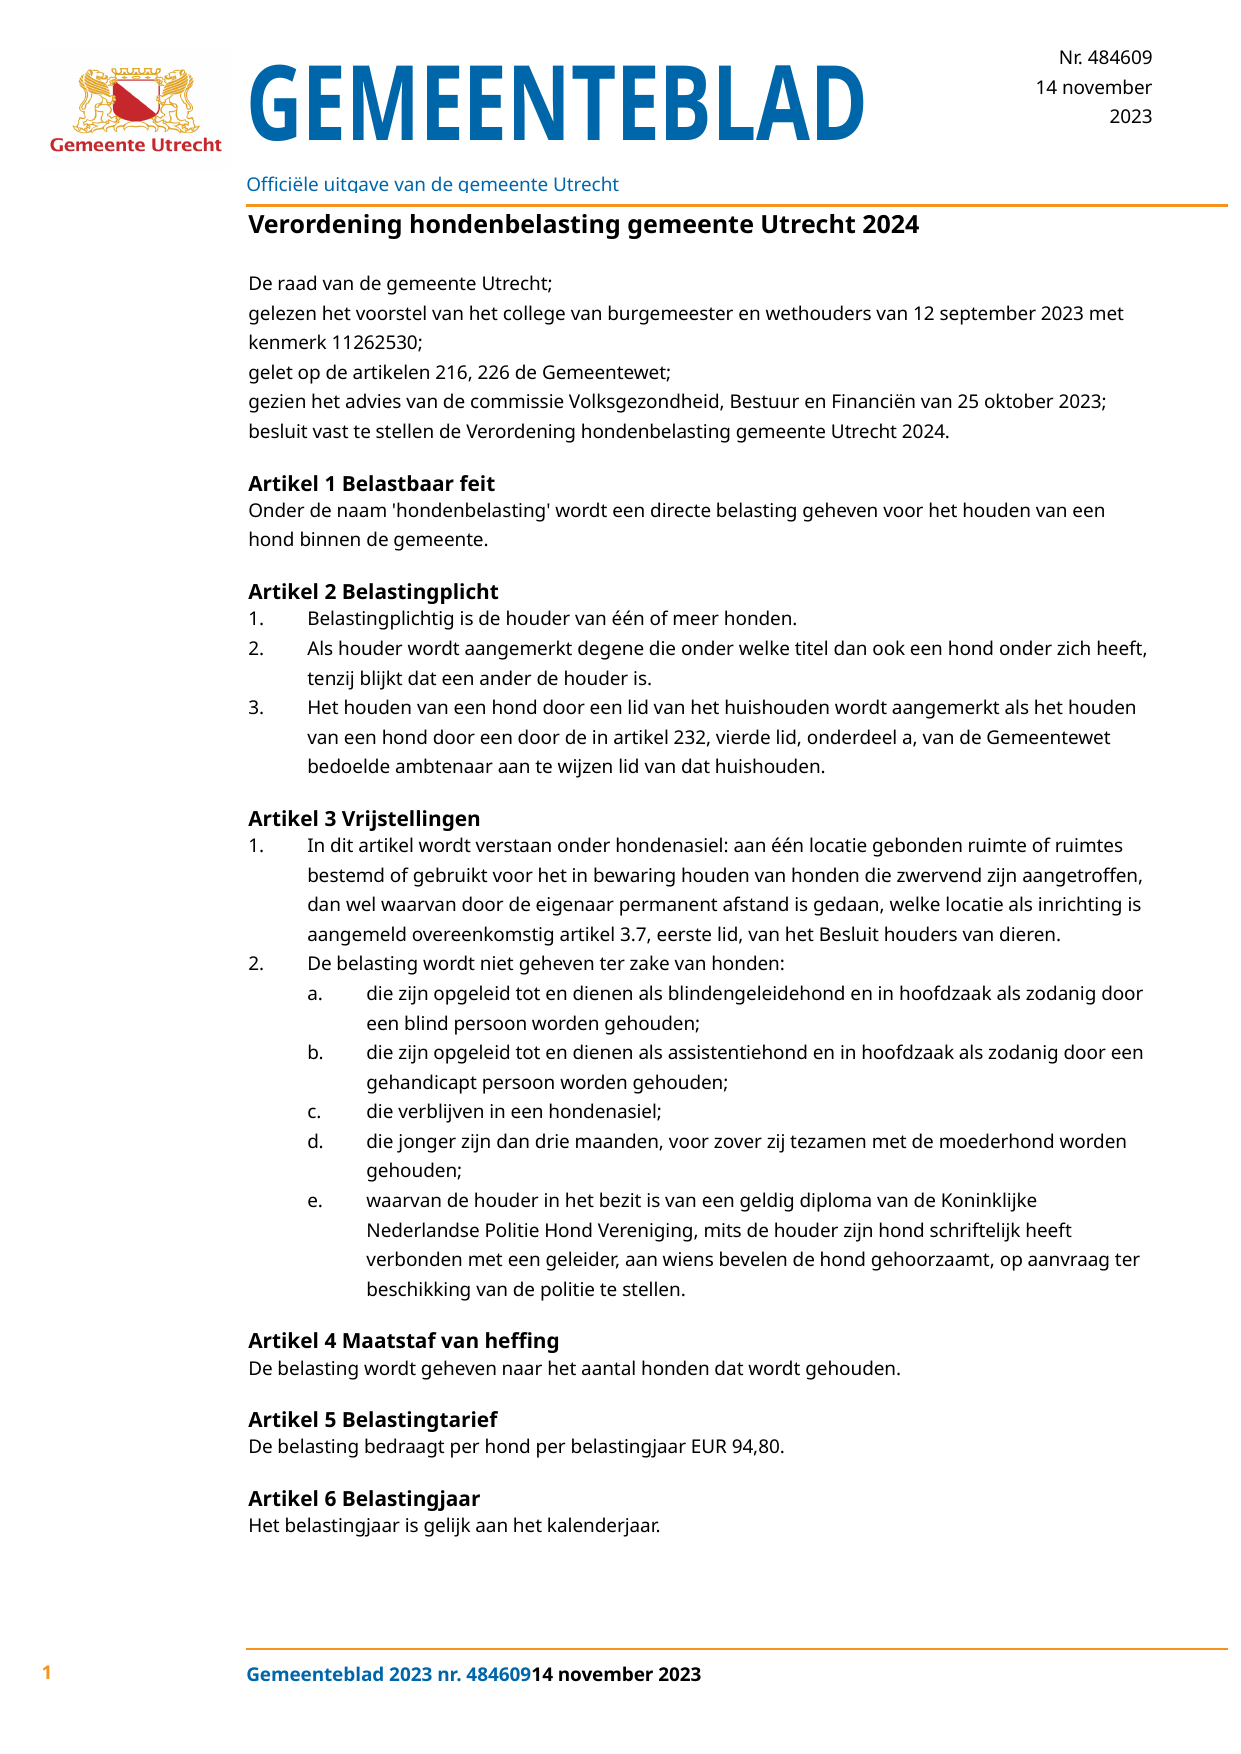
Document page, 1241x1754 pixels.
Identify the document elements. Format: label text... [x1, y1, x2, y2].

list waarvan de houder in het bezit is van een geldig diploma van de Koninklijke Nederlandse Politie Hond Vereniging, mits de houder zijn hond schriftelijk heeft verbonden met een geleider, aan wiens bevelen de hond gehoorzaamt, op aanvraag ter beschikking van de politie te stellen. [307, 1187, 1152, 1302]
list De belasting wordt niet geheven ter zake van honden: [248, 951, 1152, 976]
list die verblijven in een hondenasiel; [307, 1098, 1152, 1124]
text Artikel 3 Vrijstellingen [248, 804, 1152, 832]
text Artikel 6 Belastingjaar [248, 1484, 1152, 1513]
text gezien het advies van de commissie Volksgezondheid, Bestuur en Financiën van 25 oktober 2023; [248, 389, 1152, 414]
text besluit vast te stellen de Verordening hondenbelasting gemeente Utrecht 2024. [248, 418, 1152, 444]
text gelet op de artikelen 216, 226 de Gemeentewet; [248, 359, 1152, 385]
list die jonger zijn dan drie maanden, voor zover zij tezamen met de moederhond worden gehouden; [307, 1128, 1152, 1183]
picture [41, 47, 231, 172]
text Het belastingjaar is gelijk aan het kalenderjaar. [248, 1513, 1152, 1538]
list die zijn opgeleid tot en dienen als blindengeleidehond en in hoofdzaak als zodanig door een blind persoon worden gehouden; [307, 980, 1152, 1036]
text Artikel 4 Maatstaf van heffing [248, 1326, 1152, 1355]
text Artikel 1 Belastbaar feit [248, 469, 1152, 497]
text De belasting wordt geheven naar het aantal honden dat wordt gehouden. [248, 1355, 1152, 1381]
list Als houder wordt aangemerkt degene die onder welke titel dan ook een hond onder zich heeft, tenzij blijkt dat een ander de houder is. [248, 635, 1152, 690]
text Artikel 2 Belastingplicht [248, 577, 1152, 606]
text De belasting bedraagt per hond per belastingjaar EUR 94,80. [248, 1434, 1152, 1459]
text De raad van de gemeente Utrecht; [248, 270, 1152, 296]
list Belastingplichtig is de houder van één of meer honden. [248, 606, 1152, 631]
list Het houden van een hond door een lid van het huishouden wordt aangemerkt als het houden van een hond door een door de in artikel 232, vierde lid, onderdeel a, van de Gemeentewet bedoelde ambtenaar aan te wijzen lid van dat huishouden. [248, 694, 1152, 779]
text gelezen het voorstel van het college van burgemeester en wethouders van 12 september 2023 met kenmerk 11262530; [248, 300, 1152, 355]
text Onder de naam 'hondenbelasting' wordt een directe belasting geheven voor het houden van een hond binnen de gemeente. [248, 497, 1152, 552]
text Artikel 5 Belastingtarief [248, 1405, 1152, 1434]
text Verordening hondenbelasting gemeente Utrecht 2024 [248, 207, 1152, 241]
list In dit artikel wordt verstaan onder hondenasiel: aan één locatie gebonden ruimte of ruimtes bestemd of gebruikt voor het in bewaring houden van honden die zwervend zijn aangetroffen, dan wel waarvan door de eigenaar permanent afstand is gedaan, welke locatie als inrichting is aangemeld overeenkomstig artikel 3.7, eerste lid, van het Besluit houders van dieren. [248, 832, 1152, 947]
list die zijn opgeleid tot en dienen als assistentiehond en in hoofdzaak als zodanig door een gehandicapt persoon worden gehouden; [307, 1039, 1152, 1095]
